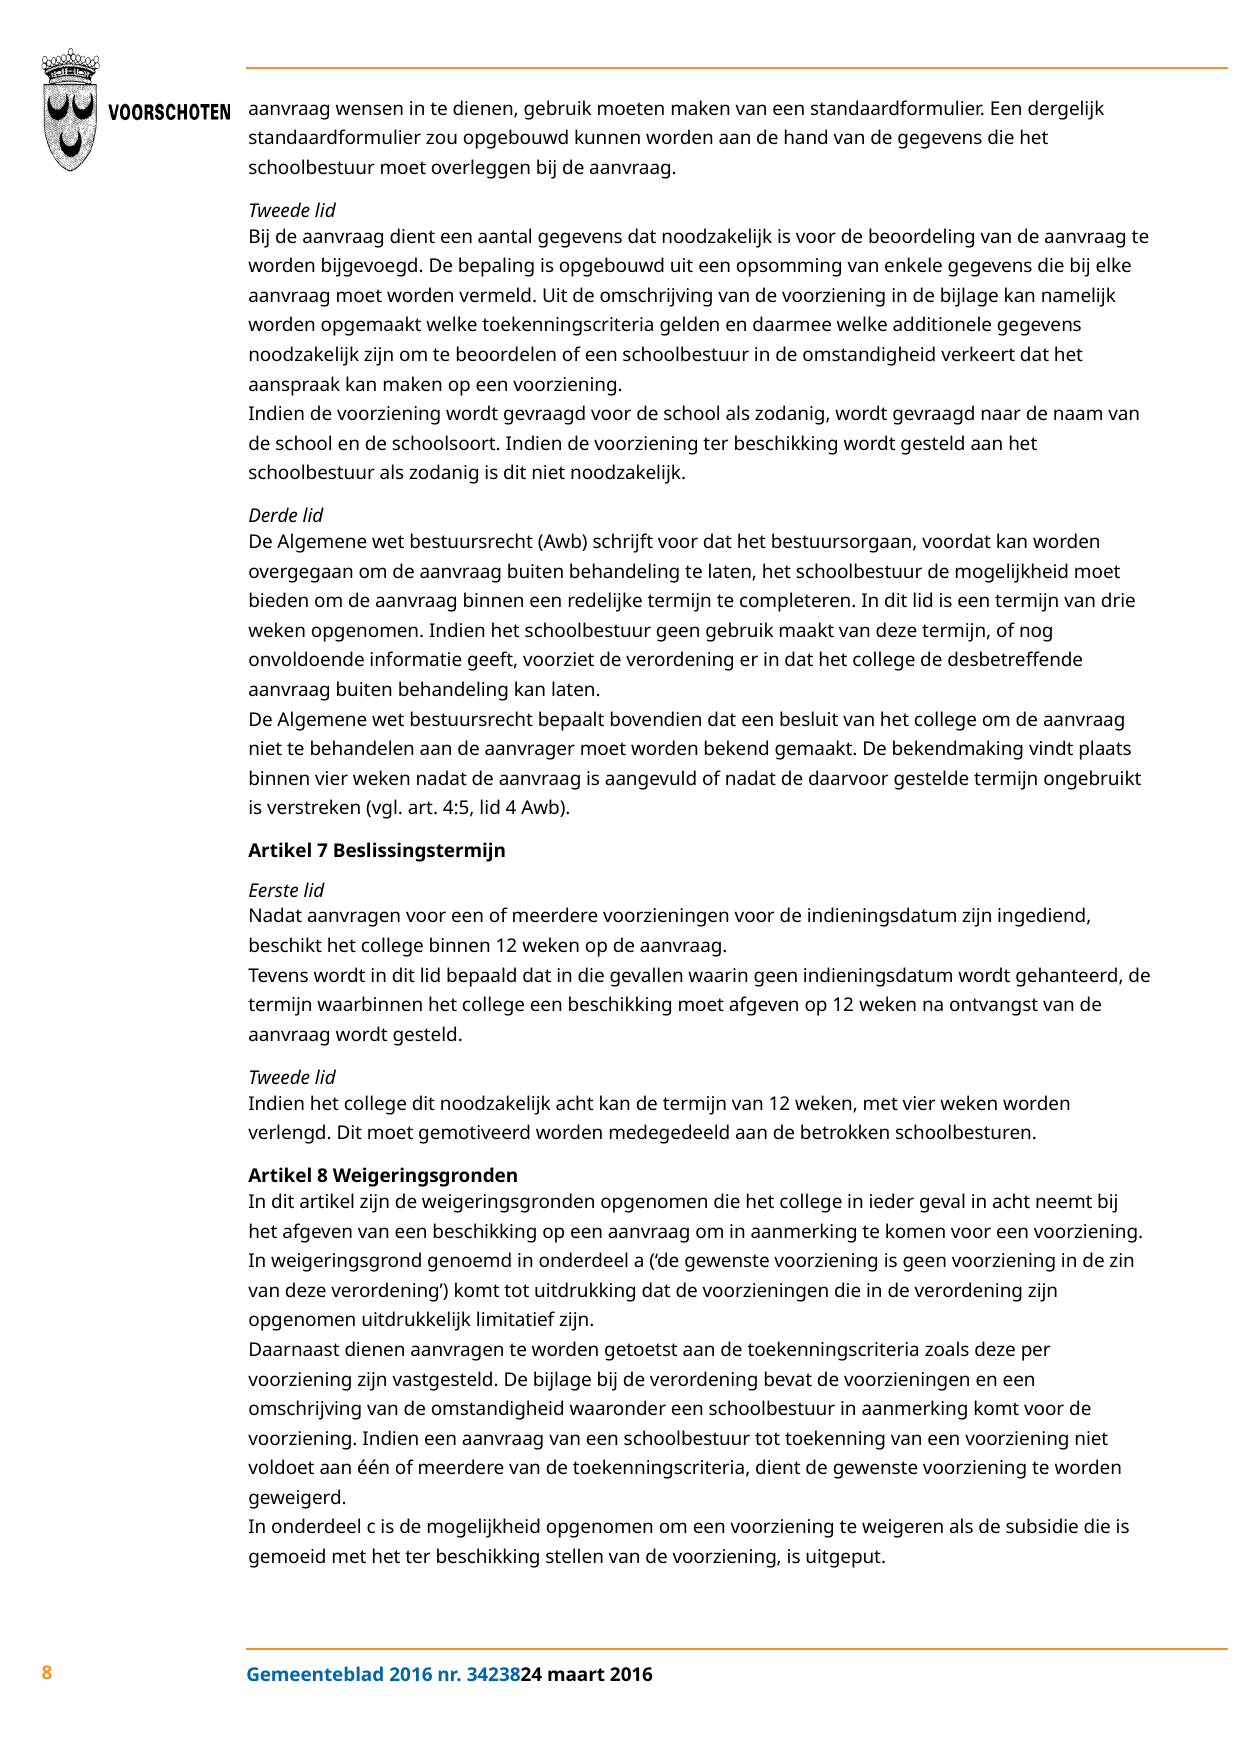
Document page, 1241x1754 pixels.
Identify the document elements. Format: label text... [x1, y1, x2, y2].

text De Algemene wet bestuursrecht (Awb) schrijft voor dat het bestuursorgaan, voordat kan worden overgegaan om de aanvraag buiten behandeling te laten, het schoolbestuur de mogelijkheid moet bieden om de aanvraag binnen een redelijke termijn te completeren. In dit lid is een termijn van drie weken opgenomen. Indien het schoolbestuur geen gebruik maakt van deze termijn, of nog onvoldoende informatie geeft, voorziet de verordening er in dat het college de desbetreffende aanvraag buiten behandeling kan laten. [248, 528, 1152, 702]
text Derde lid [248, 503, 1152, 528]
text Indien het college dit noodzakelijk acht kan de termijn van 12 weken, met vier weken worden verlengd. Dit moet gemotiveerd worden medegedeeld aan de betrokken schoolbesturen. [248, 1090, 1152, 1145]
text Tweede lid [248, 197, 1152, 223]
text Indien de voorziening wordt gevraagd voor de school als zodanig, wordt gevraagd naar de naam van de school en de schoolsoort. Indien de voorziening ter beschikking wordt gesteld aan het schoolbestuur als zodanig is dit niet noodzakelijk. [248, 400, 1152, 485]
text Artikel 7 Beslissingstermijn [248, 838, 1152, 863]
text Eerste lid [248, 877, 1152, 903]
text In onderdeel c is de mogelijkheid opgenomen om een voorziening te weigeren als de subsidie die is gemoeid met het ter beschikking stellen van de voorziening, is uitgeput. [248, 1514, 1152, 1569]
picture [41, 47, 231, 172]
text Artikel 8 Weigeringsgronden [248, 1163, 1152, 1188]
text In weigeringsgrond genoemd in onderdeel a (‘de gewenste voorziening is geen voorziening in de zin van deze verordening’) komt tot uitdrukking dat de voorzieningen die in de verordening zijn opgenomen uitdrukkelijk limitatief zijn. [248, 1247, 1152, 1332]
text Nadat aanvragen voor een of meerdere voorzieningen voor de indieningsdatum zijn ingediend, beschikt het college binnen 12 weken op de aanvraag. [248, 903, 1152, 958]
text Tevens wordt in dit lid bepaald dat in die gevallen waarin geen indieningsdatum wordt gehanteerd, de termijn waarbinnen het college een beschikking moet afgeven op 12 weken na ontvangst van de aanvraag wordt gesteld. [248, 962, 1152, 1047]
text Daarnaast dienen aanvragen te worden getoetst aan de toekenningscriteria zoals deze per voorziening zijn vastgesteld. De bijlage bij de verordening bevat de voorzieningen en een omschrijving van de omstandigheid waaronder een schoolbestuur in aanmerking komt voor de voorziening. Indien een aanvraag van een schoolbestuur tot toekenning van een voorziening niet voldoet aan één of meerdere van de toekenningscriteria, dient de gewenste voorziening te worden geweigerd. [248, 1336, 1152, 1510]
text Bij de aanvraag dient een aantal gegevens dat noodzakelijk is voor de beoordeling van de aanvraag te worden bijgevoegd. De bepaling is opgebouwd uit een opsomming van enkele gegevens die bij elke aanvraag moet worden vermeld. Uit de omschrijving van de voorziening in de bijlage kan namelijk worden opgemaakt welke toekenningscriteria gelden en daarmee welke additionele gegevens noodzakelijk zijn om te beoordelen of een schoolbestuur in de omstandigheid verkeert dat het aanspraak kan maken op een voorziening. [248, 223, 1152, 396]
text aanvraag wensen in te dienen, gebruik moeten maken van een standaardformulier. Een dergelijk standaardformulier zou opgebouwd kunnen worden aan de hand van de gegevens die het schoolbestuur moet overleggen bij de aanvraag. [248, 95, 1152, 180]
text Tweede lid [248, 1064, 1152, 1090]
text De Algemene wet bestuursrecht bepaalt bovendien dat een besluit van het college om de aanvraag niet te behandelen aan de aanvrager moet worden bekend gemaakt. De bekendmaking vindt plaats binnen vier weken nadat de aanvraag is aangevuld of nadat de daarvoor gestelde termijn ongebruikt is verstreken (vgl. art. 4:5, lid 4 Awb). [248, 706, 1152, 820]
text In dit artikel zijn de weigeringsgronden opgenomen die het college in ieder geval in acht neemt bij het afgeven van een beschikking op een aanvraag om in aanmerking te komen voor een voorziening. [248, 1188, 1152, 1244]
